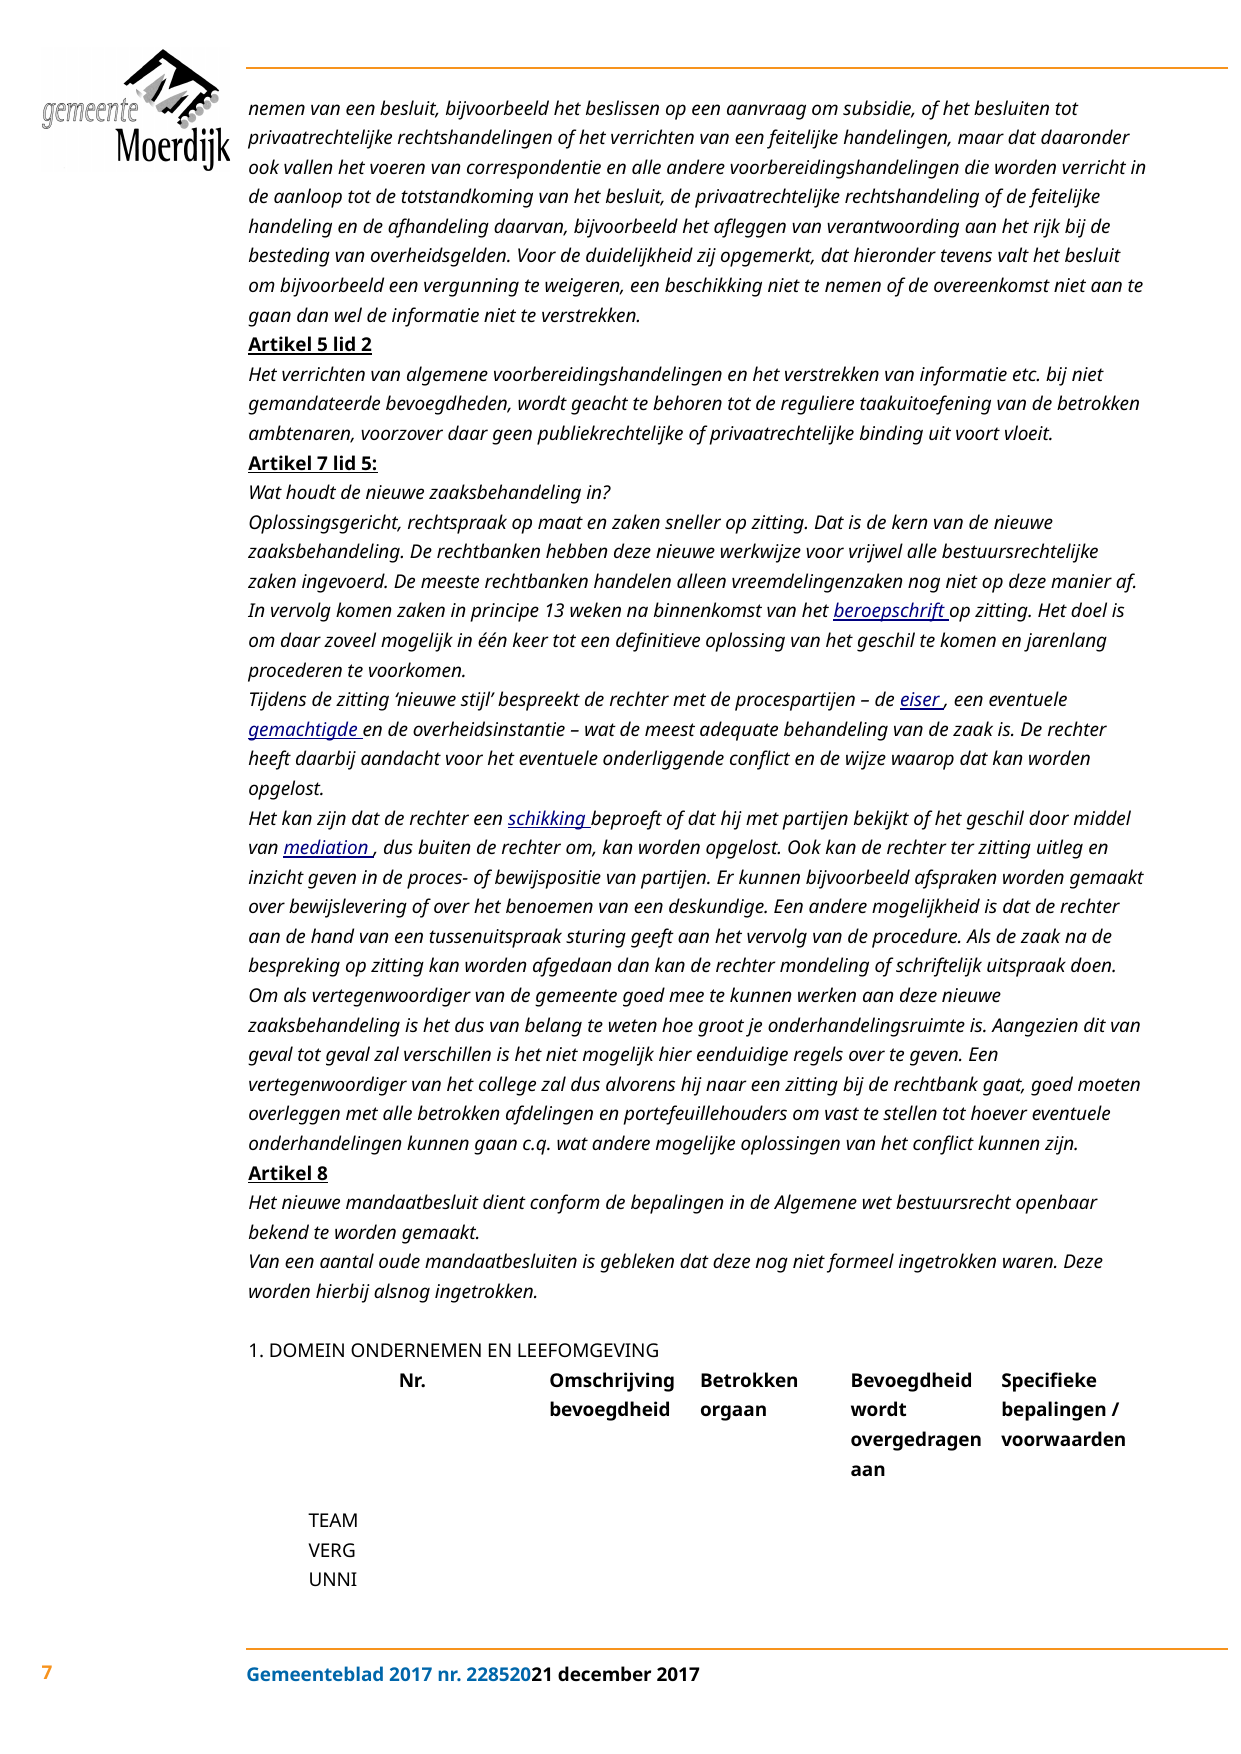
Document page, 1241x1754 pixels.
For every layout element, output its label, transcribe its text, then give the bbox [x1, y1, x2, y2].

text Artikel 8 [248, 1160, 1152, 1186]
text Tijdens de zitting ‘nieuwe stijl’ bespreekt de rechter met de procespartijen – de eiser , een eventuele gemachtigde en de overheidsinstantie – wat de meest adequate behandeling van de zaak is. De rechter heeft daarbij aandacht voor het eventuele onderliggende conflict en de wijze waarop dat kan worden opgelost. [248, 686, 1152, 801]
text Artikel 5 lid 2 [248, 331, 1152, 357]
table_header Bevoegdheid wordt overgedragen aan [850, 1367, 1001, 1481]
text nemen van een besluit, bijvoorbeeld het beslissen op een aanvraag om subsidie, of het besluiten tot privaatrechtelijke rechtshandelingen of het verrichten van een feitelijke handelingen, maar dat daaronder ook vallen het voeren van correspondentie en alle andere voorbereidingshandelingen die worden verricht in de aanloop tot de totstandkoming van het besluit, de privaatrechtelijke rechtshandeling of de feitelijke handeling en de afhandeling daarvan, bijvoorbeeld het afleggen van verantwoording aan het rijk bij de besteding van overheidsgelden. Voor de duidelijkheid zij opgemerkt, dat hieronder tevens valt het besluit om bijvoorbeeld een vergunning te weigeren, een beschikking niet te nemen of de overeenkomst niet aan te gaan dan wel de informatie niet te verstrekken. [248, 95, 1152, 328]
table_header [248, 1367, 398, 1481]
text In vervolg komen zaken in principe 13 weken na binnenkomst van het beroepschrift op zitting. Het doel is om daar zoveel mogelijk in één keer tot een definitieve oplossing van het geschil te komen en jarenlang procederen te voorkomen. [248, 598, 1152, 683]
table_header Specifieke bepalingen / voorwaarden [1001, 1367, 1152, 1481]
text Het nieuwe mandaatbesluit dient conform de bepalingen in de Algemene wet bestuursrecht openbaar bekend te worden gemaakt. [248, 1189, 1152, 1245]
text Om als vertegenwoordiger van de gemeente goed mee te kunnen werken aan deze nieuwe zaaksbehandeling is het dus van belang te weten hoe groot je onderhandelingsruimte is. Aangezien dit van geval tot geval zal verschillen is het niet mogelijk hier eenduidige regels over te geven. Een vertegenwoordiger van het college zal dus alvorens hij naar een zitting bij de rechtbank gaat, goed moeten overleggen met alle betrokken afdelingen en portefeuillehouders om vast te stellen tot hoever eventuele onderhandelingen kunnen gaan c.q. wat andere mogelijke oplossingen van het conflict kunnen zijn. [248, 982, 1152, 1156]
table_header Omschrijving bevoegdheid [549, 1367, 700, 1481]
table_header [248, 1507, 308, 1592]
text 1. DOMEIN ONDERNEMEN EN LEEFOMGEVING [248, 1337, 1152, 1363]
picture [41, 47, 231, 172]
table_header Betrokken orgaan [700, 1367, 850, 1481]
text Het verrichten van algemene voorbereidingshandelingen en het verstrekken van informatie etc. bij niet gemandateerde bevoegdheden, wordt geacht te behoren tot de reguliere taakuitoefening van de betrokken ambtenaren, voorzover daar geen publiekrechtelijke of privaatrechtelijke binding uit voort vloeit. [248, 361, 1152, 446]
text Oplossingsgericht, rechtspraak op maat en zaken sneller op zitting. Dat is de kern van de nieuwe zaaksbehandeling. De rechtbanken hebben deze nieuwe werkwijze voor vrijwel alle bestuursrechtelijke zaken ingevoerd. De meeste rechtbanken handelen alleen vreemdelingenzaken nog niet op deze manier af. [248, 509, 1152, 594]
table_cell [248, 1481, 398, 1507]
text Van een aantal oude mandaatbesluiten is gebleken dat deze nog niet formeel ingetrokken waren. Deze worden hierbij alsnog ingetrokken. [248, 1248, 1152, 1304]
table_header Nr. [399, 1367, 549, 1481]
text Het kan zijn dat de rechter een schikking beproeft of dat hij met partijen bekijkt of het geschil door middel van mediation , dus buiten de rechter om, kan worden opgelost. Ook kan de rechter ter zitting uitleg en inzicht geven in de proces- of bewijspositie van partijen. Er kunnen bijvoorbeeld afspraken worden gemaakt over bewijslevering of over het benoemen van een deskundige. Een andere mogelijkheid is dat de rechter aan de hand van een tussenuitspraak sturing geeft aan het vervolg van de procedure. Als de zaak na de bespreking op zitting kan worden afgedaan dan kan de rechter mondeling of schriftelijk uitspraak doen. [248, 805, 1152, 978]
table_header TEAM VERGUNNI [308, 1507, 368, 1592]
text Artikel 7 lid 5: [248, 450, 1152, 476]
text Wat houdt de nieuwe zaaksbehandeling in? [248, 479, 1152, 505]
